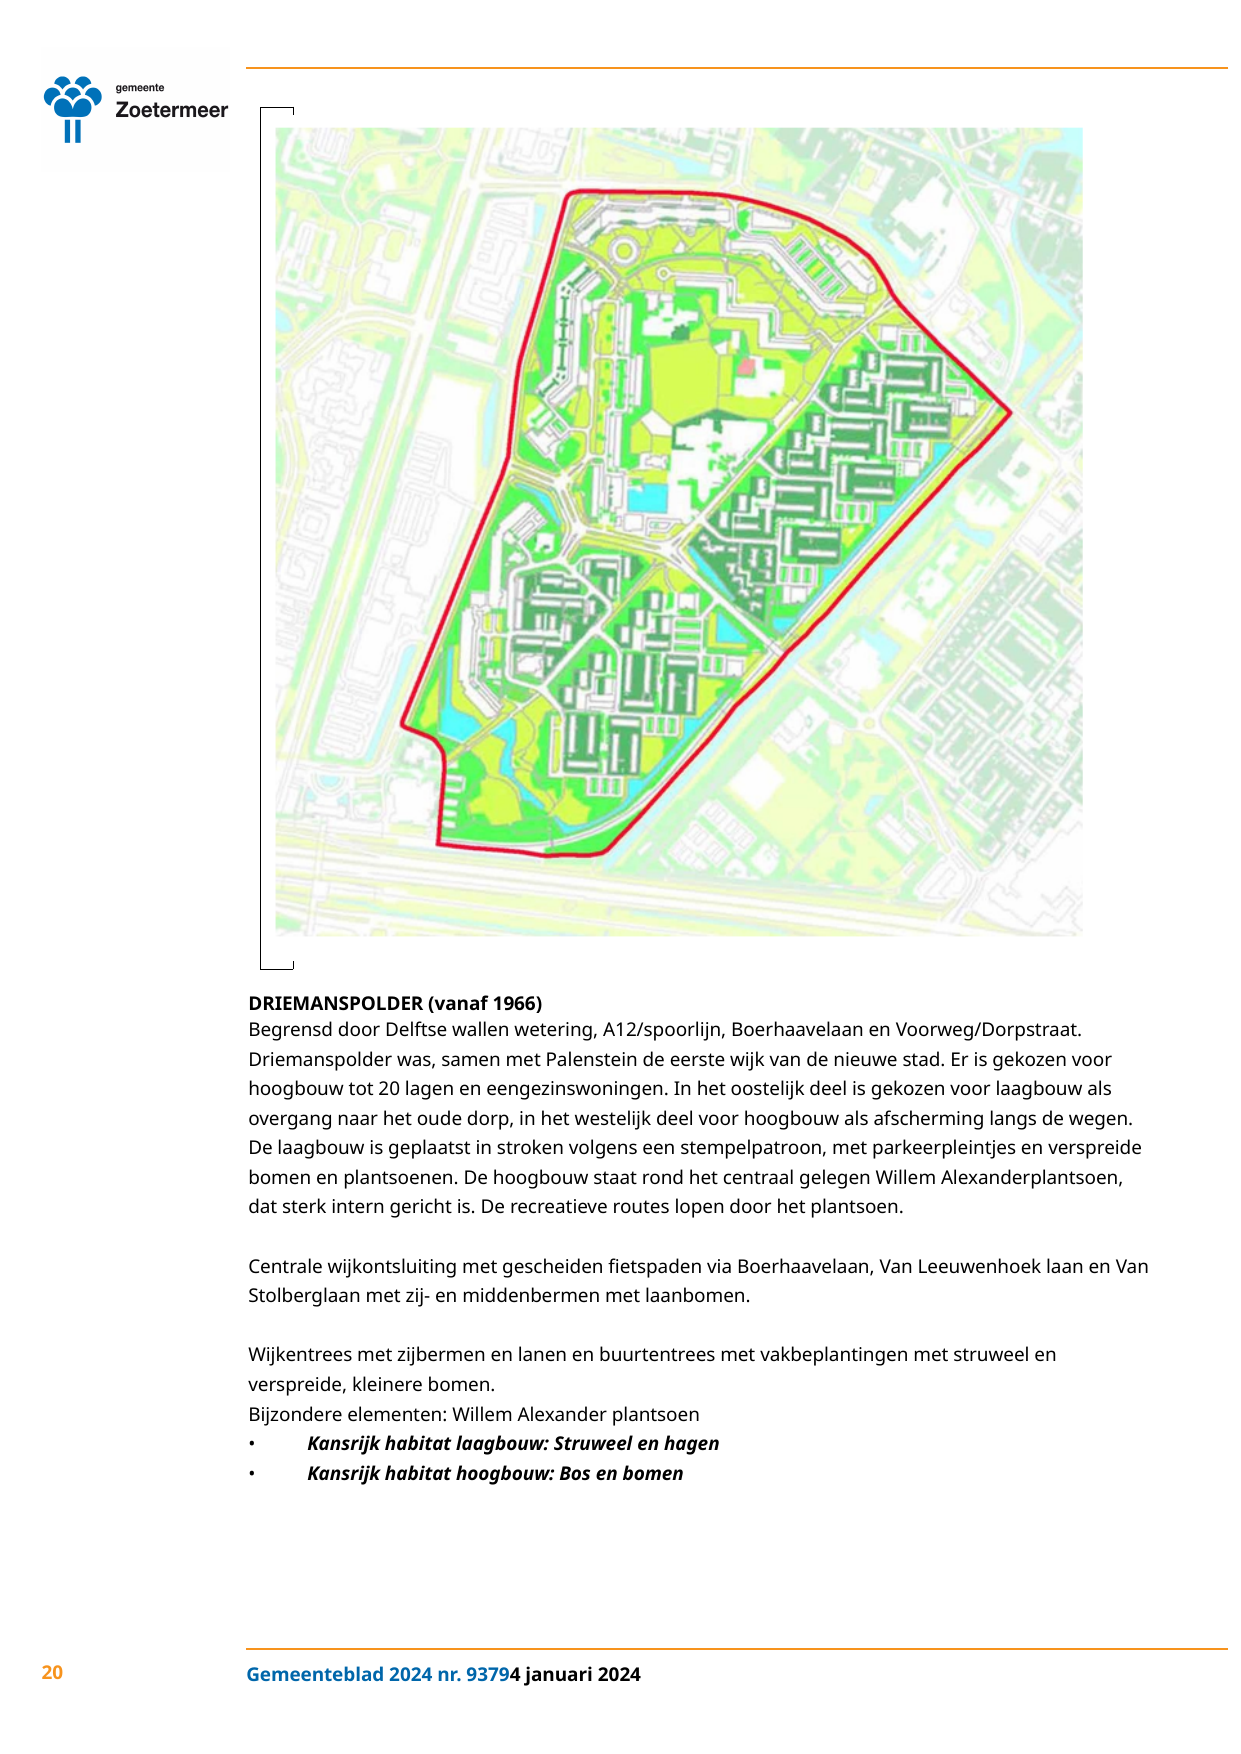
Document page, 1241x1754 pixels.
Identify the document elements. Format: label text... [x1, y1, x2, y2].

picture [41, 47, 231, 172]
text DRIEMANSPOLDER (vanaf 1966) [248, 990, 1152, 1016]
list Kansrijk habitat hoogbouw: Bos en bomen [248, 1460, 1152, 1486]
text Centrale wijkontsluiting met gescheiden fietspaden via Boerhaavelaan, Van Leeuwenhoek laan en Van Stolberglaan met zij- en middenbermen met laanbomen. [248, 1253, 1152, 1308]
list Kansrijk habitat laagbouw: Struweel en hagen [248, 1430, 1152, 1456]
text Bijzondere elementen: Willem Alexander plantsoen [248, 1401, 1152, 1426]
text Wijkentrees met zijbermen en lanen en buurtentrees met vakbeplantingen met struweel en verspreide, kleinere bomen. [248, 1342, 1152, 1397]
picture [268, 115, 1155, 961]
text Begrensd door Delftse wallen wetering, A12/spoorlijn, Boerhaavelaan en Voorweg/Dorpstraat. Driemanspolder was, samen met Palenstein de eerste wijk van de nieuwe stad. Er is gekozen voor hoogbouw tot 20 lagen en eengezinswoningen. In het oostelijk deel is gekozen voor laagbouw als overgang naar het oude dorp, in het westelijk deel voor hoogbouw als afscherming langs de wegen. De laagbouw is geplaatst in stroken volgens een stempelpatroon, met parkeerpleintjes en verspreide bomen en plantsoenen. De hoogbouw staat rond het centraal gelegen Willem Alexanderplantsoen, dat sterk intern gericht is. De recreatieve routes lopen door het plantsoen. [248, 1016, 1152, 1219]
